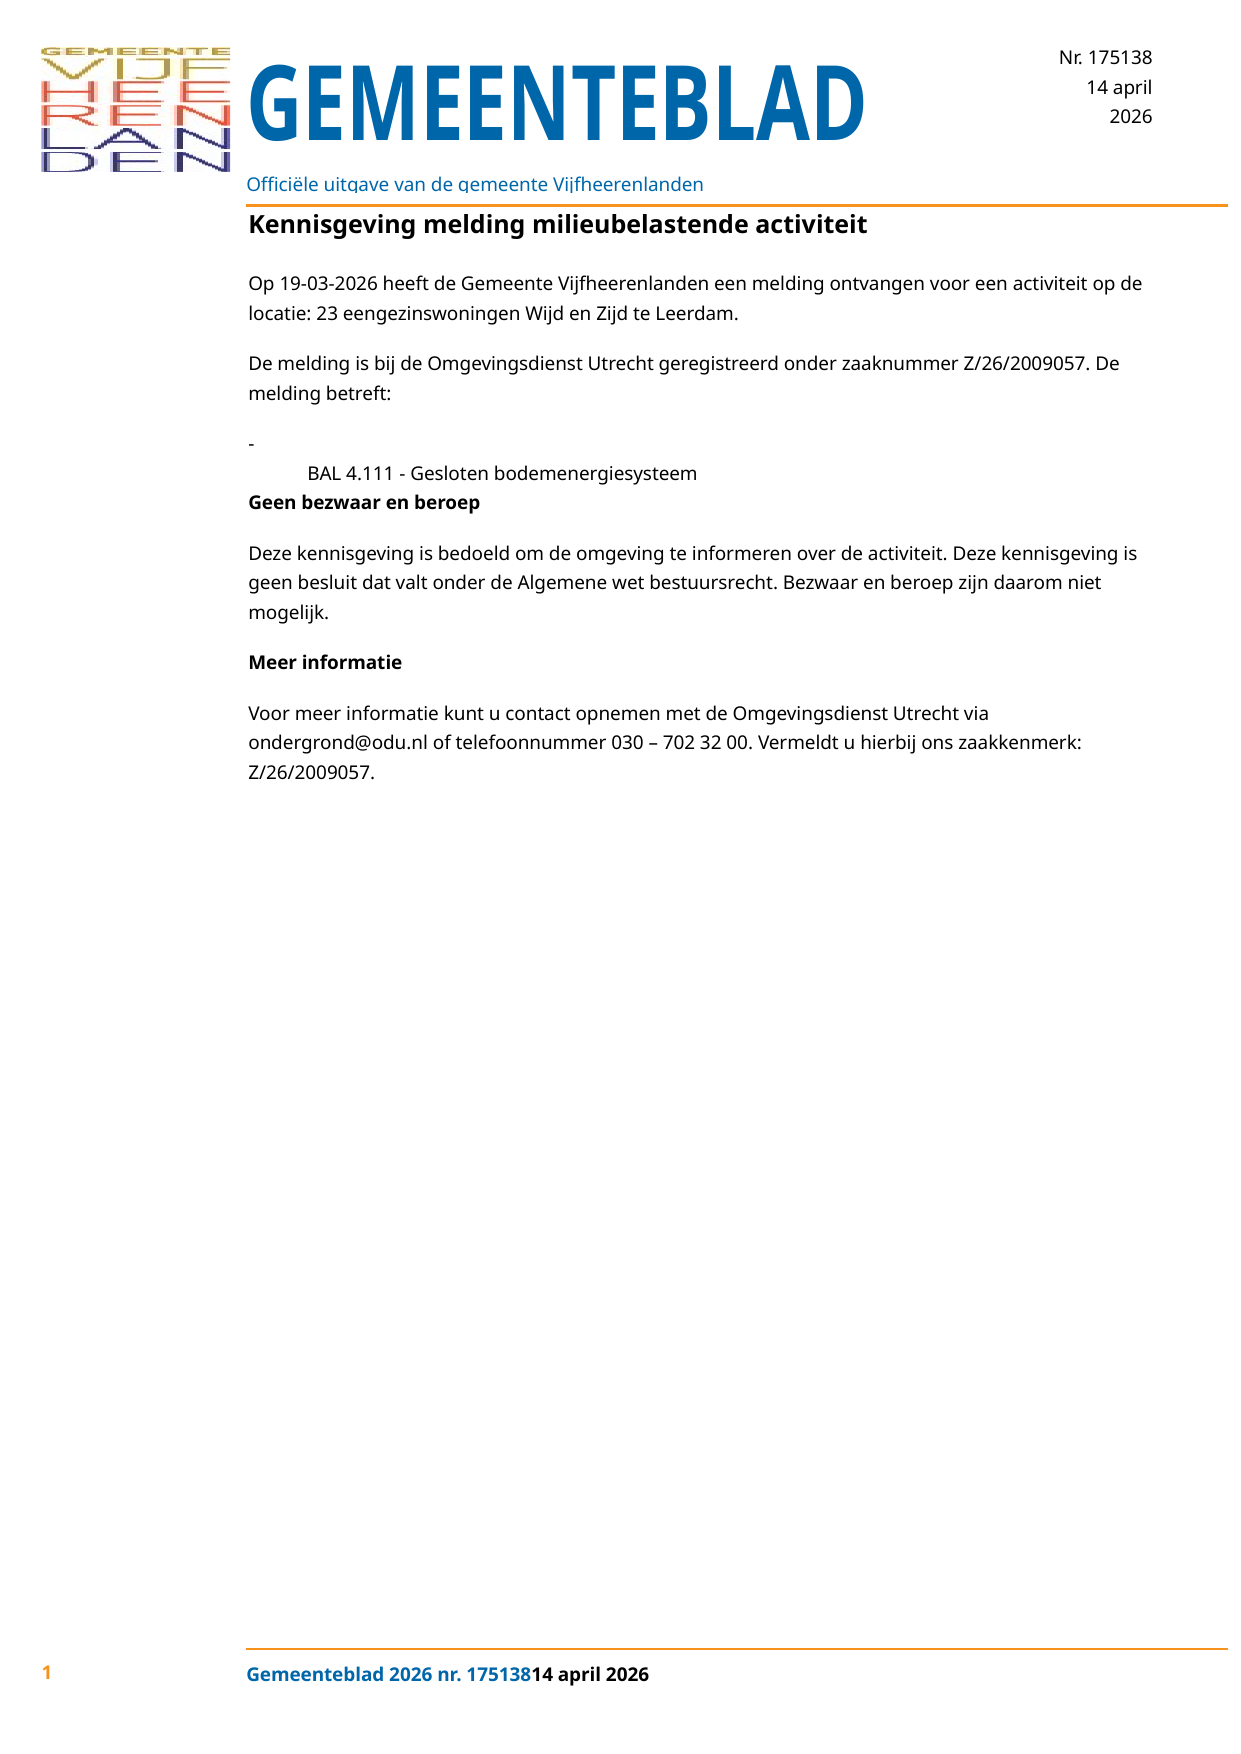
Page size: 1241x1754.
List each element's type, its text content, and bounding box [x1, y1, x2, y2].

text Meer informatie [248, 649, 1152, 675]
text De melding is bij de Omgevingsdienst Utrecht geregistreerd onder zaaknummer Z/26/2009057. De melding betreft: [248, 350, 1152, 406]
text Kennisgeving melding milieubelastende activiteit [248, 207, 1152, 241]
text Deze kennisgeving is bedoeld om de omgeving te informeren over de activiteit. Deze kennisgeving is geen besluit dat valt onder de Algemene wet bestuursrecht. Bezwaar en beroep zijn daarom niet mogelijk. [248, 540, 1152, 625]
picture [41, 47, 231, 172]
text Geen bezwaar en beroep [248, 489, 1152, 515]
list BAL 4.111 - Gesloten bodemenergiesysteem [248, 460, 1152, 486]
text Op 19-03-2026 heeft de Gemeente Vijfheerenlanden een melding ontvangen voor een activiteit op de locatie: 23 eengezinswoningen Wijd en Zijd te Leerdam. [248, 270, 1152, 326]
text Voor meer informatie kunt u contact opnemen met de Omgevingsdienst Utrecht via ondergrond@odu.nl of telefoonnummer 030 – 702 32 00. Vermeldt u hierbij ons zaakkenmerk: Z/26/2009057. [248, 700, 1152, 785]
